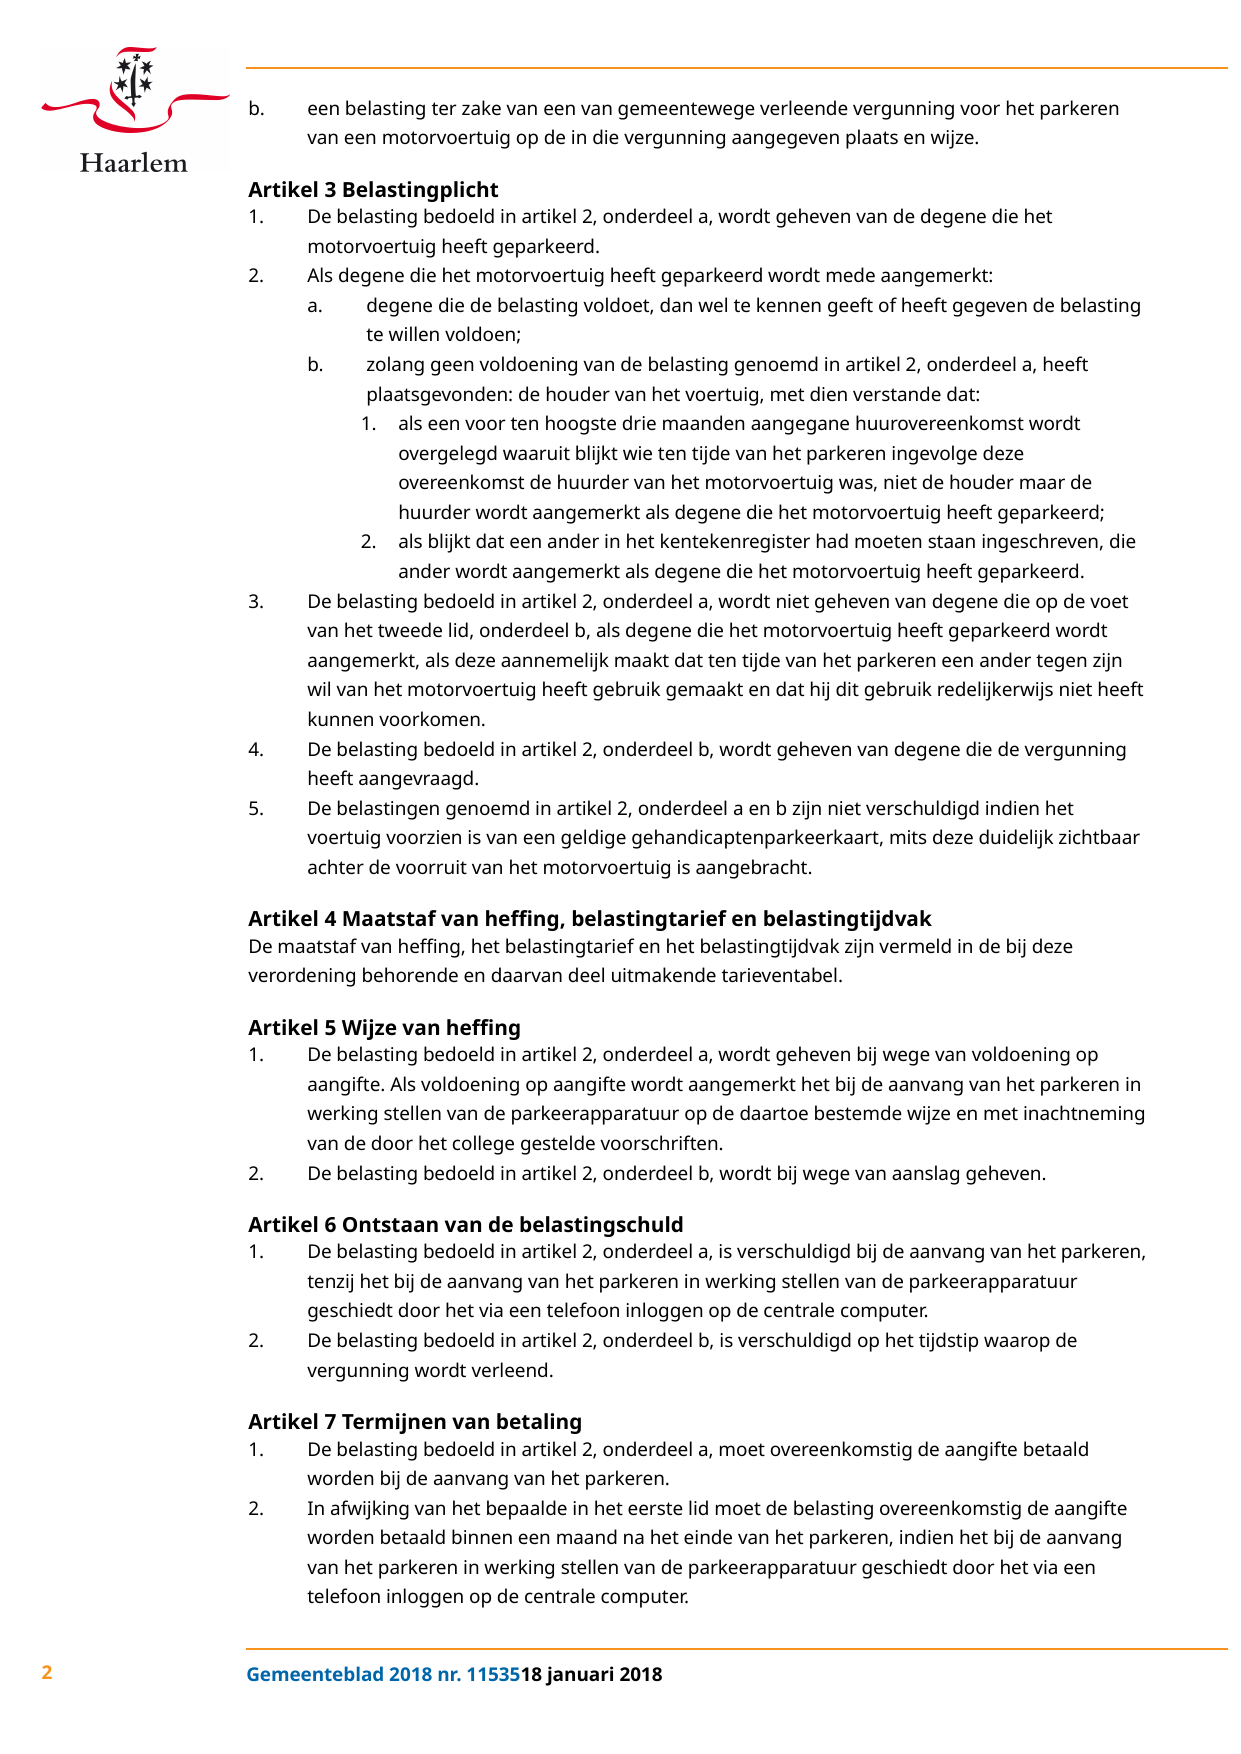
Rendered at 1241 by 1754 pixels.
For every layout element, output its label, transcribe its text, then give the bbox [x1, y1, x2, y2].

list als blijkt dat een ander in het kentekenregister had moeten staan ingeschreven, die ander wordt aangemerkt als degene die het motorvoertuig heeft geparkeerd. [361, 529, 1152, 584]
list De belasting bedoeld in artikel 2, onderdeel a, moet overeenkomstig de aangifte betaald worden bij de aanvang van het parkeren. [248, 1436, 1152, 1491]
list een belasting ter zake van een van gemeentewege verleende vergunning voor het parkeren van een motorvoertuig op de in die vergunning aangegeven plaats en wijze. [248, 95, 1152, 150]
list als een voor ten hoogste drie maanden aangegane huurovereenkomst wordt overgelegd waaruit blijkt wie ten tijde van het parkeren ingevolge deze overeenkomst de huurder van het motorvoertuig was, niet de houder maar de huurder wordt aangemerkt als degene die het motorvoertuig heeft geparkeerd; [361, 410, 1152, 525]
list De belastingen genoemd in artikel 2, onderdeel a en b zijn niet verschuldigd indien het voertuig voorzien is van een geldige gehandicaptenparkeerkaart, mits deze duidelijk zichtbaar achter de voorruit van het motorvoertuig is aangebracht. [248, 795, 1152, 880]
list De belasting bedoeld in artikel 2, onderdeel b, wordt geheven van degene die de vergunning heeft aangevraagd. [248, 736, 1152, 791]
list degene die de belasting voldoet, dan wel te kennen geeft of heeft gegeven de belasting te willen voldoen; [307, 292, 1152, 347]
text Artikel 6 Ontstaan van de belastingschuld [248, 1210, 1152, 1238]
text Artikel 5 Wijze van heffing [248, 1013, 1152, 1041]
list De belasting bedoeld in artikel 2, onderdeel b, is verschuldigd op het tijdstip waarop de vergunning wordt verleend. [248, 1327, 1152, 1383]
list De belasting bedoeld in artikel 2, onderdeel a, wordt geheven van de degene die het motorvoertuig heeft geparkeerd. [248, 203, 1152, 258]
list Als degene die het motorvoertuig heeft geparkeerd wordt mede aangemerkt: [248, 262, 1152, 288]
text Artikel 7 Termijnen van betaling [248, 1407, 1152, 1436]
text Artikel 4 Maatstaf van heffing, belastingtarief en belastingtijdvak [248, 904, 1152, 933]
text Artikel 3 Belastingplicht [248, 175, 1152, 203]
list De belasting bedoeld in artikel 2, onderdeel a, is verschuldigd bij de aanvang van het parkeren, tenzij het bij de aanvang van het parkeren in werking stellen van de parkeerapparatuur geschiedt door het via een telefoon inloggen op de centrale computer. [248, 1238, 1152, 1323]
list zolang geen voldoening van de belasting genoemd in artikel 2, onderdeel a, heeft plaatsgevonden: de houder van het voertuig, met dien verstande dat: [307, 351, 1152, 406]
list De belasting bedoeld in artikel 2, onderdeel b, wordt bij wege van aanslag geheven. [248, 1160, 1152, 1185]
text De maatstaf van heffing, het belastingtarief en het belastingtijdvak zijn vermeld in de bij deze verordening behorende en daarvan deel uitmakende tarieventabel. [248, 933, 1152, 988]
list De belasting bedoeld in artikel 2, onderdeel a, wordt niet geheven van degene die op de voet van het tweede lid, onderdeel b, als degene die het motorvoertuig heeft geparkeerd wordt aangemerkt, als deze aannemelijk maakt dat ten tijde van het parkeren een ander tegen zijn wil van het motorvoertuig heeft gebruik gemaakt en dat hij dit gebruik redelijkerwijs niet heeft kunnen voorkomen. [248, 588, 1152, 732]
list In afwijking van het bepaalde in het eerste lid moet de belasting overeenkomstig de aangifte worden betaald binnen een maand na het einde van het parkeren, indien het bij de aanvang van het parkeren in werking stellen van de parkeerapparatuur geschiedt door het via een telefoon inloggen op de centrale computer. [248, 1495, 1152, 1609]
picture [41, 47, 231, 172]
list De belasting bedoeld in artikel 2, onderdeel a, wordt geheven bij wege van voldoening op aangifte. Als voldoening op aangifte wordt aangemerkt het bij de aanvang van het parkeren in werking stellen van de parkeerapparatuur op de daartoe bestemde wijze en met inachtneming van de door het college gestelde voorschriften. [248, 1041, 1152, 1156]
